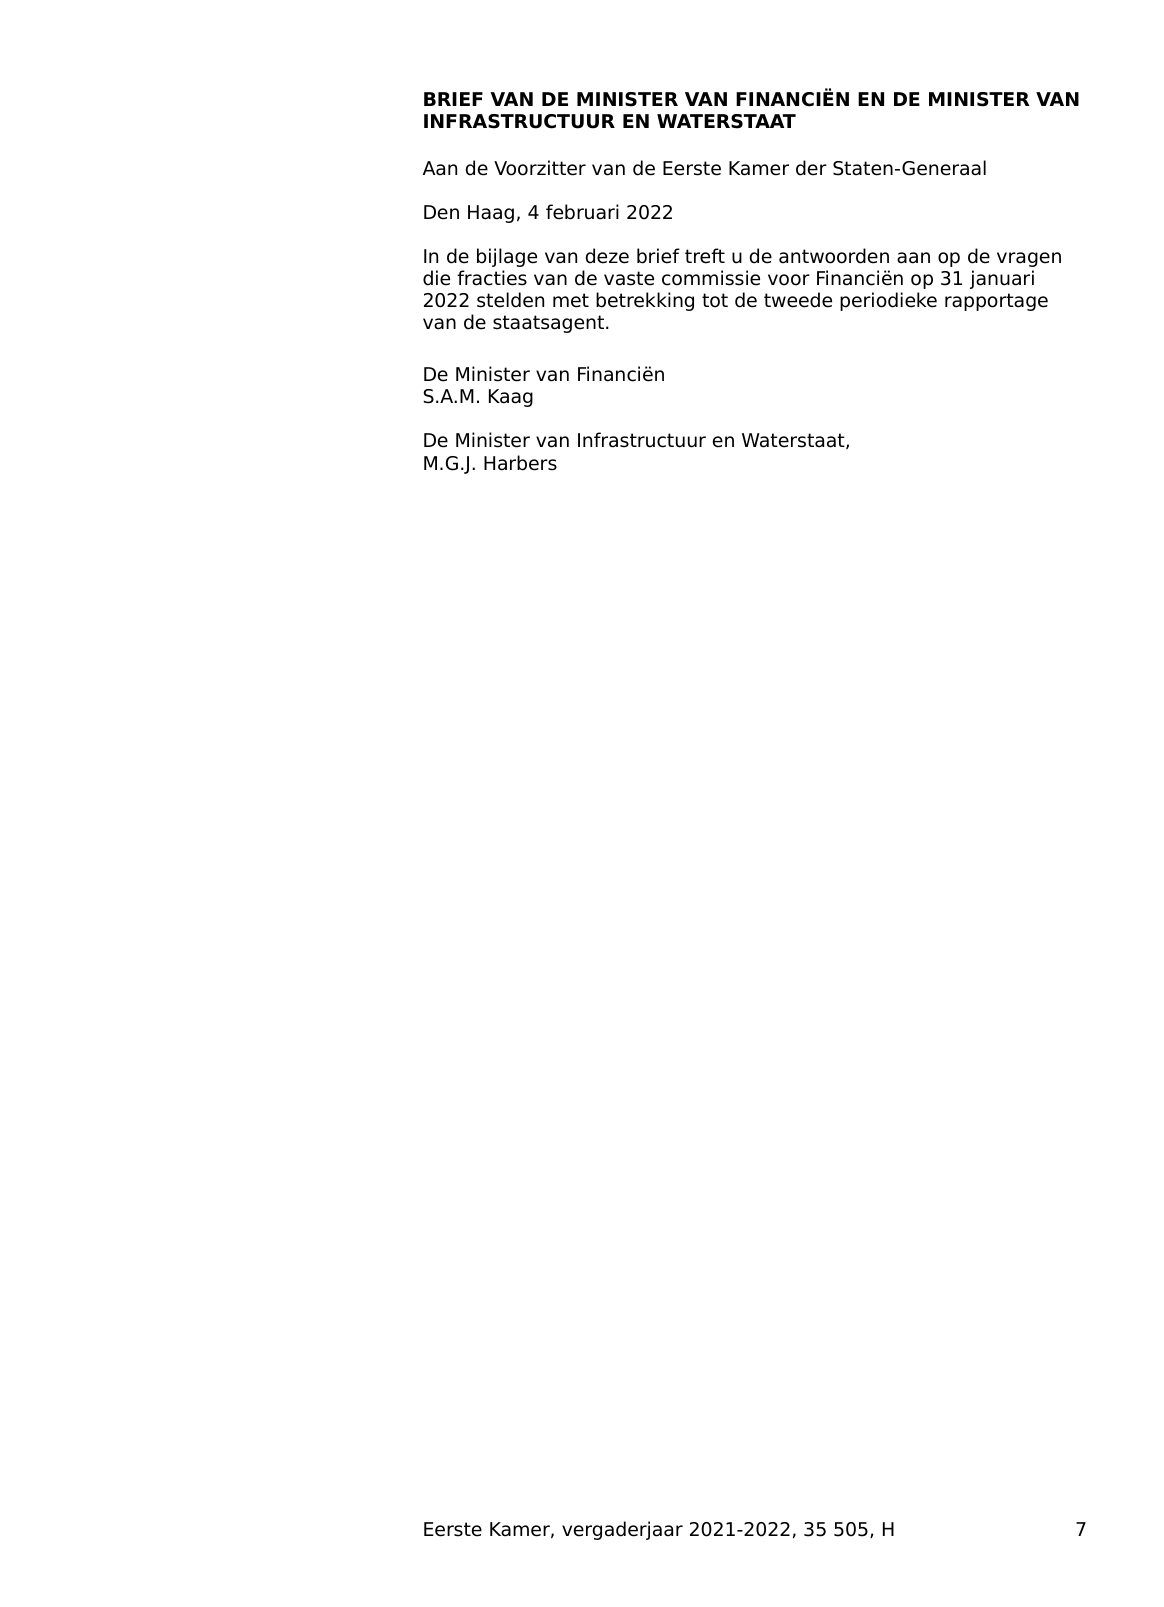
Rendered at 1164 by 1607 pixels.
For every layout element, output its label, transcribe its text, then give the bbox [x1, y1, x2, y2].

text Den Haag, 4 februari 2022 [422, 202, 1087, 224]
text In de bijlage van deze brief treft u de antwoorden aan op de vragen die fracties van de vaste commissie voor Financiën op 31 januari 2022 stelden met betrekking tot de tweede periodieke rapportage van de staatsagent. [422, 246, 1087, 334]
text Aan de Voorzitter van de Eerste Kamer der Staten-Generaal [422, 158, 1087, 180]
text De Minister van Infrastructuur en Waterstaat, M.G.J. Harbers [422, 430, 1087, 474]
text De Minister van Financiën S.A.M. Kaag [422, 364, 1087, 408]
subtitle BRIEF VAN DE MINISTER VAN FINANCIËN EN DE MINISTER VAN INFRASTRUCTUUR EN WATERSTAAT [422, 89, 1087, 133]
